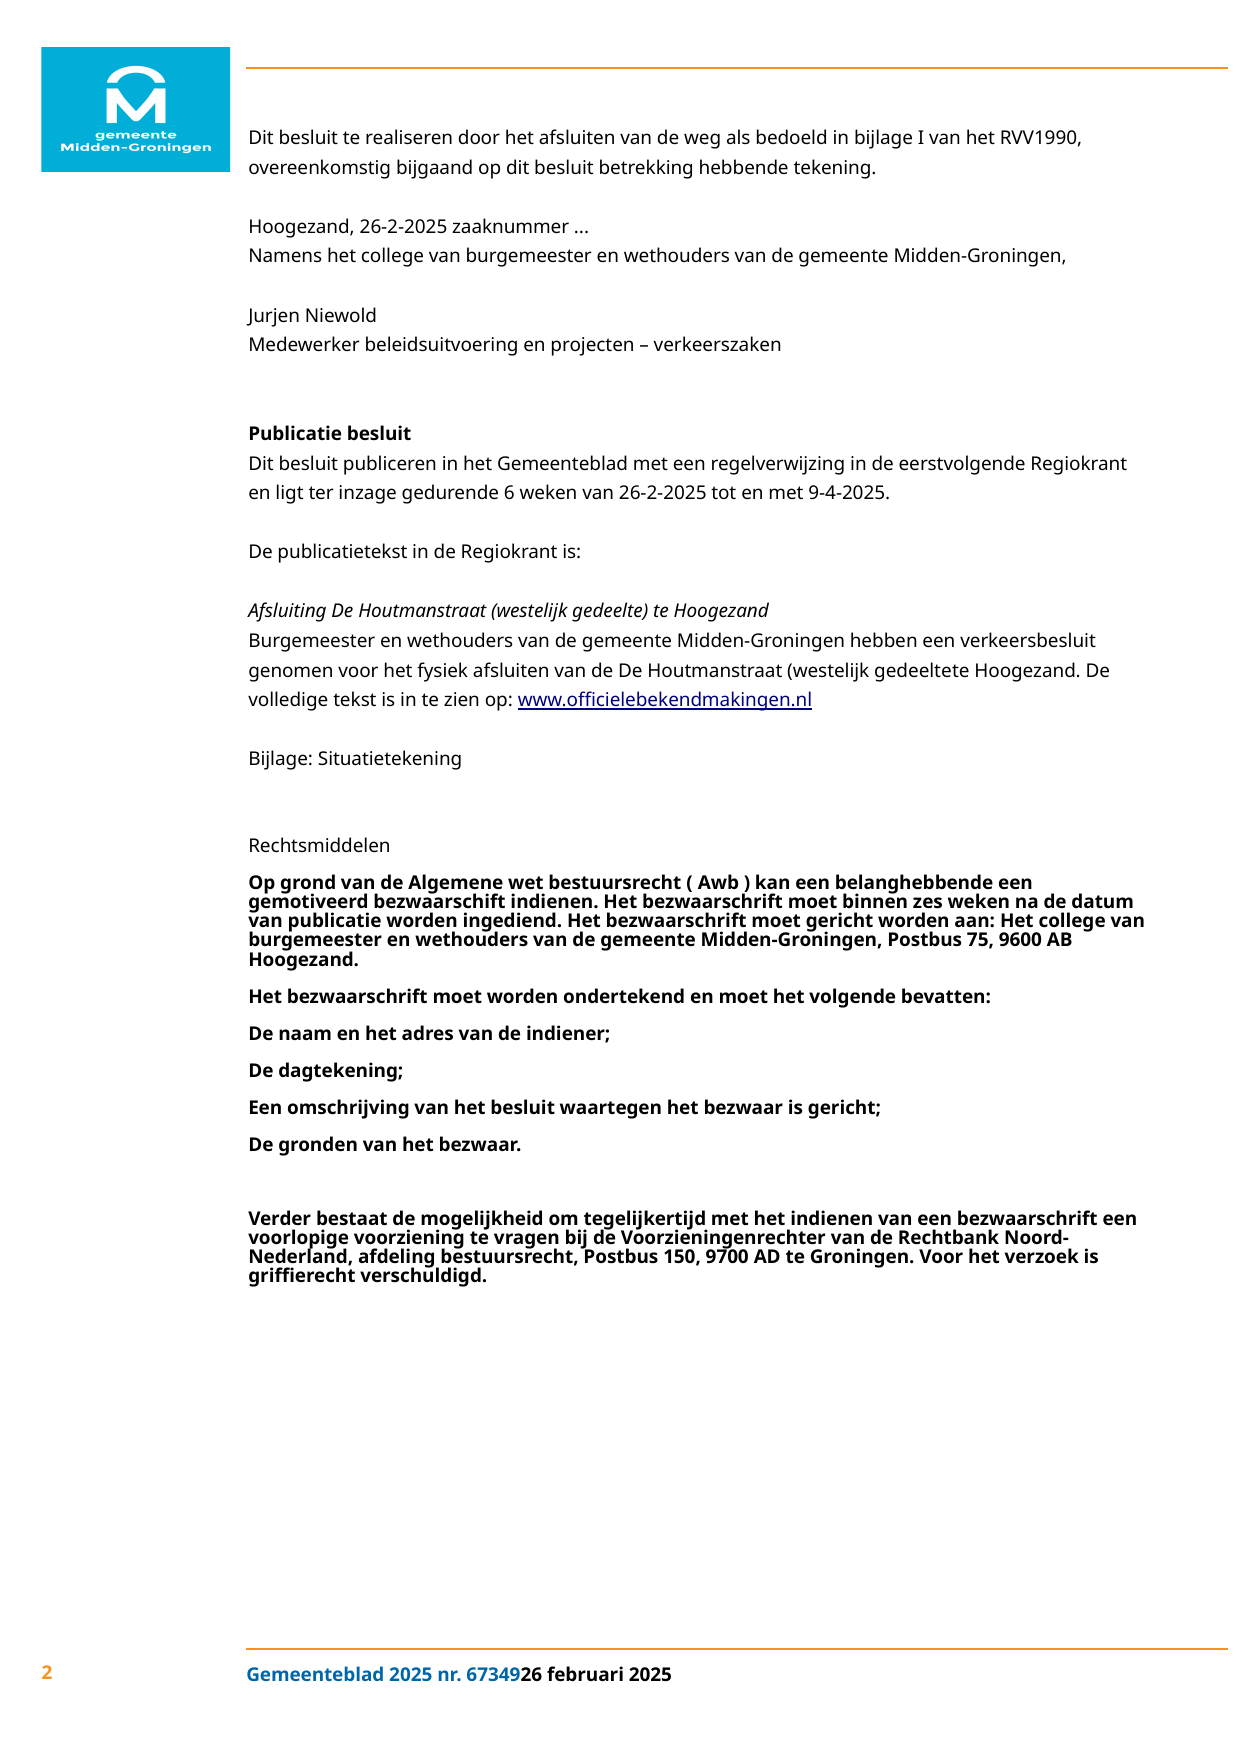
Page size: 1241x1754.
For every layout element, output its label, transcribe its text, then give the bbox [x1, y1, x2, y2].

text Dit besluit te realiseren door het afsluiten van de weg als bedoeld in bijlage I van het RVV1990, overeenkomstig bijgaand op dit besluit betrekking hebbende tekening. [248, 124, 1152, 180]
text Namens het college van burgemeester en wethouders van de gemeente Midden-Groningen, [248, 243, 1152, 268]
picture [108, 66, 164, 82]
text Verder bestaat de mogelijkheid om tegelijkertijd met het indienen van een bezwaarschrift een voorlopige voorziening te vragen bij de Voorzieningenrechter van de Rechtbank Noord-Nederland, afdeling bestuursrecht, Postbus 150, 9700 AD te Groningen. Voor het verzoek is griffierecht verschuldigd. [248, 1209, 1152, 1287]
text De naam en het adres van de indiener; [248, 1025, 1152, 1044]
text Bijlage: Situatietekening [248, 746, 1152, 771]
text Rechtsmiddelen [248, 837, 1152, 856]
text Dit besluit publiceren in het Gemeenteblad met een regelverwijzing in de eerstvolgende Regiokrant en ligt ter inzage gedurende 6 weken van 26-2-2025 tot en met 9-4-2025. [248, 450, 1152, 505]
text De publicatietekst in de Regiokrant is: [248, 538, 1152, 564]
text Burgemeester en wethouders van de gemeente Midden-Groningen hebben een verkeersbesluit genomen voor het fysiek afsluiten van de De Houtmanstraat (westelijk gedeeltete Hoogezand. De volledige tekst is in te zien op: www.officielebekendmakingen.nl [248, 627, 1152, 712]
text Medewerker beleidsuitvoering en projecten – verkeerszaken [248, 331, 1152, 357]
picture [107, 89, 165, 122]
text Een omschrijving van het besluit waartegen het bezwaar is gericht; [248, 1099, 1152, 1118]
text De dagtekening; [248, 1062, 1152, 1081]
text Jurjen Niewold [248, 302, 1152, 328]
text Hoogezand, 26-2-2025 zaaknummer ... [248, 213, 1152, 239]
text Afsluiting De Houtmanstraat (westelijk gedeelte) te Hoogezand [248, 598, 1152, 623]
text Op grond van de Algemene wet bestuursrecht ( Awb ) kan een belanghebbende een gemotiveerd bezwaarschift indienen. Het bezwaarschrift moet binnen zes weken na de datum van publicatie worden ingediend. Het bezwaarschrift moet gericht worden aan: Het college van burgemeester en wethouders van de gemeente Midden-Groningen, Postbus 75, 9600 AB Hoogezand. [248, 874, 1152, 970]
text Het bezwaarschrift moet worden ondertekend en moet het volgende bevatten: [248, 988, 1152, 1007]
picture [184, 146, 190, 153]
text De gronden van het bezwaar. [248, 1136, 1152, 1155]
text Publicatie besluit [248, 420, 1152, 446]
